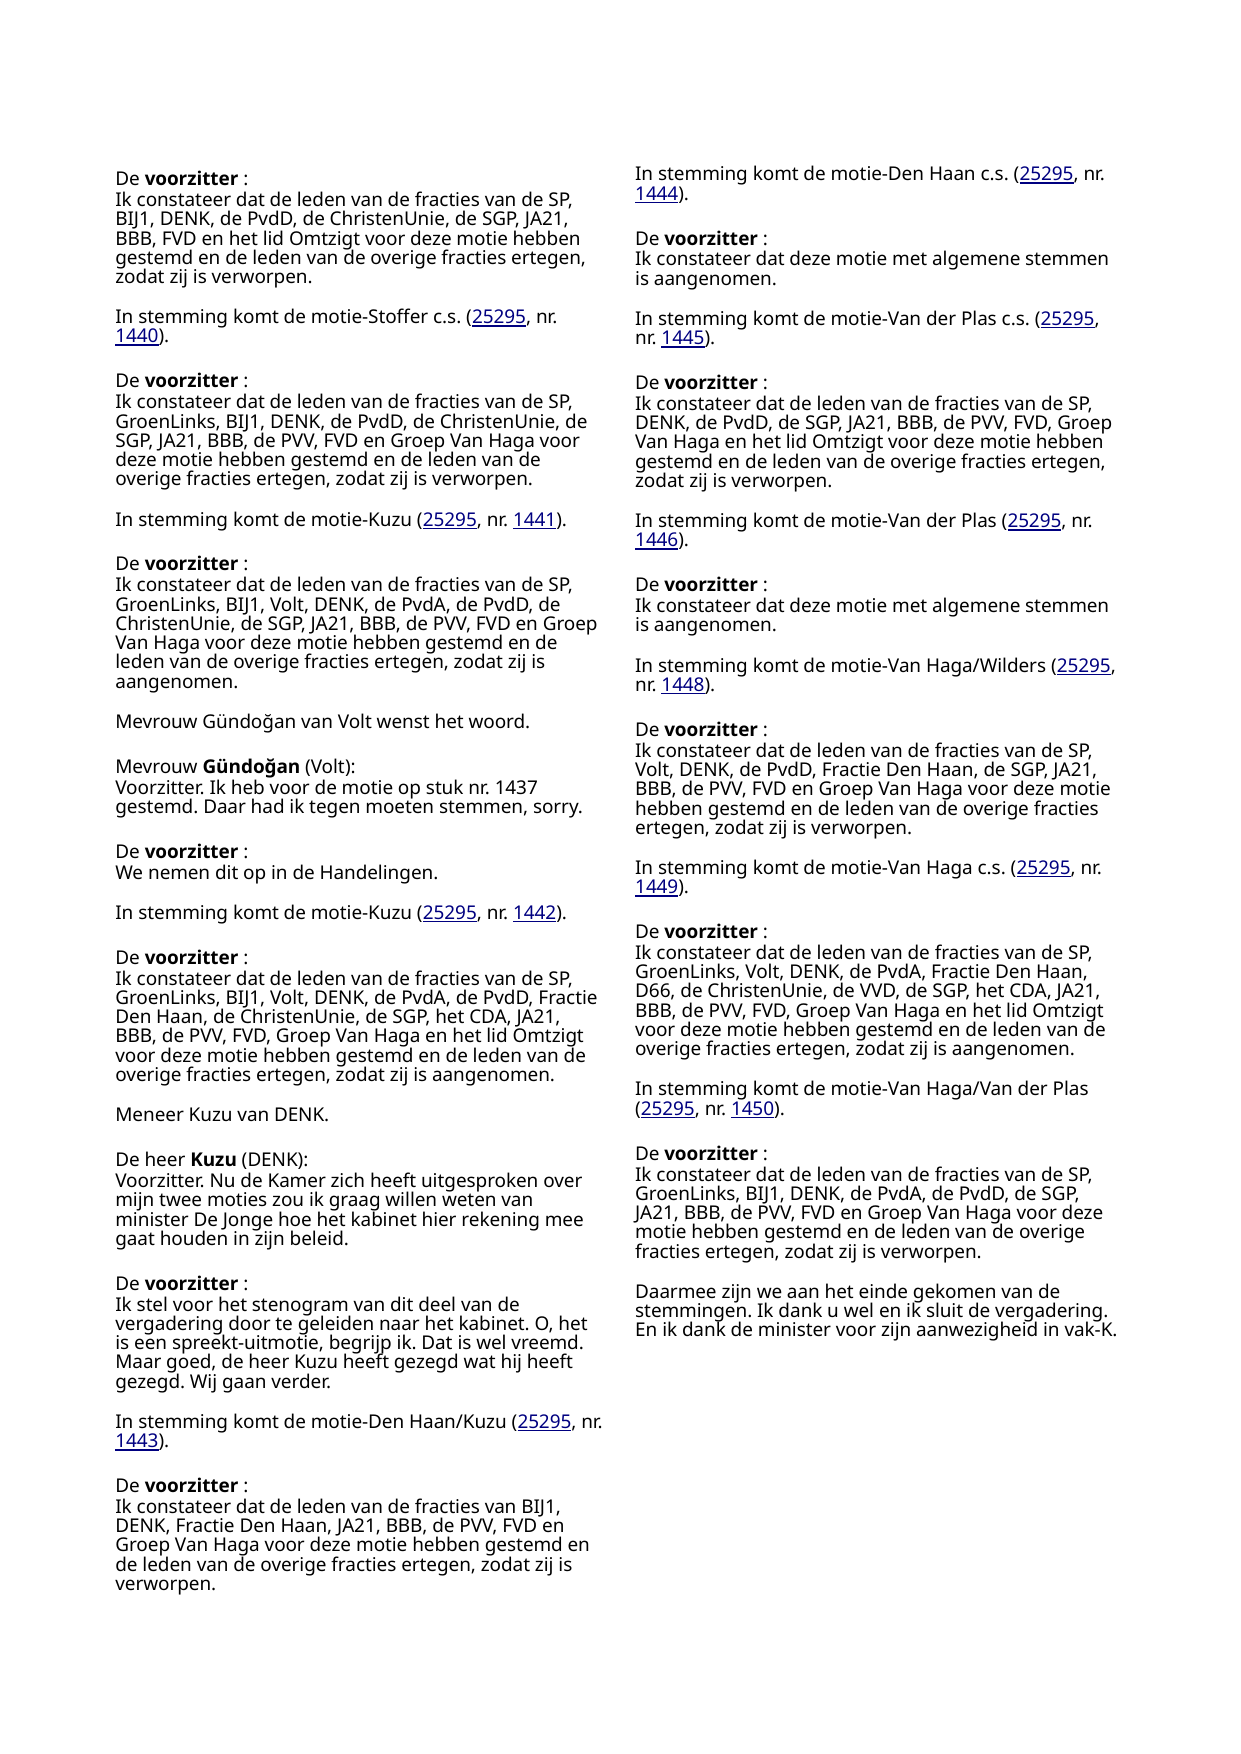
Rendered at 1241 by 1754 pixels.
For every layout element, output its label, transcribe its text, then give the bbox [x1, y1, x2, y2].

text De voorzitter : [115, 1270, 605, 1296]
text De voorzitter : [635, 369, 1125, 395]
text De voorzitter : [115, 551, 605, 576]
text De voorzitter : [635, 571, 1125, 597]
text Voorzitter. Ik heb voor de motie op stuk nr. 1437 gestemd. Daar had ik tegen moeten stemmen, sorry. [115, 779, 605, 817]
text In stemming komt de motie-Den Haan c.s. (25295, nr. 1444). [635, 165, 1125, 204]
text Voorzitter. Nu de Kamer zich heeft uitgesproken over mijn twee moties zou ik graag willen weten van minister De Jonge hoe het kabinet hier rekening mee gaat houden in zijn beleid. [115, 1172, 605, 1249]
text Meneer Kuzu van DENK. [115, 1106, 605, 1125]
text Ik constateer dat de leden van de fracties van BIJ1, DENK, Fractie Den Haan, JA21, BBB, de PVV, FVD en Groep Van Haga voor deze motie hebben gestemd en de leden van de overige fracties ertegen, zodat zij is verworpen. [115, 1498, 605, 1594]
text De voorzitter : [115, 368, 605, 393]
text Ik constateer dat de leden van de fracties van de SP, Volt, DENK, de PvdD, Fractie Den Haan, de SGP, JA21, BBB, de PVV, FVD en Groep Van Haga voor deze motie hebben gestemd en de leden van de overige fracties ertegen, zodat zij is verworpen. [635, 742, 1125, 838]
text De voorzitter : [115, 1472, 605, 1498]
text Ik constateer dat de leden van de fracties van de SP, GroenLinks, BIJ1, DENK, de PvdD, de ChristenUnie, de SGP, JA21, BBB, de PVV, FVD en Groep Van Haga voor deze motie hebben gestemd en de leden van de overige fracties ertegen, zodat zij is verworpen. [115, 393, 605, 490]
text De voorzitter : [635, 225, 1125, 250]
text De voorzitter : [635, 1140, 1125, 1166]
text Ik constateer dat de leden van de fracties van de SP, GroenLinks, Volt, DENK, de PvdA, Fractie Den Haan, D66, de ChristenUnie, de VVD, de SGP, het CDA, JA21, BBB, de PVV, FVD, Groep Van Haga en het lid Omtzigt voor deze motie hebben gestemd en de leden van de overige fracties ertegen, zodat zij is aangenomen. [635, 944, 1125, 1059]
text Daarmee zijn we aan het einde gekomen van de stemmingen. Ik dank u wel en ik sluit de vergadering. En ik dank de minister voor zijn aanwezigheid in vak-K. [635, 1283, 1125, 1341]
text In stemming komt de motie-Van der Plas (25295, nr. 1446). [635, 512, 1125, 551]
text Ik constateer dat deze motie met algemene stemmen is aangenomen. [635, 597, 1125, 636]
text Ik constateer dat de leden van de fracties van de SP, DENK, de PvdD, de SGP, JA21, BBB, de PVV, FVD, Groep Van Haga en het lid Omtzigt voor deze motie hebben gestemd en de leden van de overige fracties ertegen, zodat zij is verworpen. [635, 395, 1125, 491]
text Ik constateer dat de leden van de fracties van de SP, BIJ1, DENK, de PvdD, de ChristenUnie, de SGP, JA21, BBB, FVD en het lid Omtzigt voor deze motie hebben gestemd en de leden van de overige fracties ertegen, zodat zij is verworpen. [115, 191, 605, 287]
text De voorzitter : [635, 716, 1125, 742]
text Ik constateer dat de leden van de fracties van de SP, GroenLinks, BIJ1, Volt, DENK, de PvdA, de PvdD, de ChristenUnie, de SGP, JA21, BBB, de PVV, FVD en Groep Van Haga voor deze motie hebben gestemd en de leden van de overige fracties ertegen, zodat zij is aangenomen. [115, 576, 605, 692]
text In stemming komt de motie-Van Haga/Van der Plas (25295, nr. 1450). [635, 1080, 1125, 1119]
text Ik constateer dat de leden van de fracties van de SP, GroenLinks, BIJ1, Volt, DENK, de PvdA, de PvdD, Fractie Den Haan, de ChristenUnie, de SGP, het CDA, JA21, BBB, de PVV, FVD, Groep Van Haga en het lid Omtzigt voor deze motie hebben gestemd en de leden van de overige fracties ertegen, zodat zij is aangenomen. [115, 970, 605, 1085]
text De voorzitter : [115, 944, 605, 970]
text Ik constateer dat deze motie met algemene stemmen is aangenomen. [635, 250, 1125, 289]
text Ik stel voor het stenogram van dit deel van de vergadering door te geleiden naar het kabinet. O, het is een spreekt-uitmotie, begrijp ik. Dat is wel vreemd. Maar goed, de heer Kuzu heeft gezegd wat hij heeft gezegd. Wij gaan verder. [115, 1296, 605, 1392]
text In stemming komt de motie-Kuzu (25295, nr. 1441). [115, 511, 605, 530]
text Mevrouw Gündoğan (Volt): [115, 753, 605, 779]
text In stemming komt de motie-Van der Plas c.s. (25295, nr. 1445). [635, 310, 1125, 348]
text De voorzitter : [635, 918, 1125, 944]
text Mevrouw Gündoğan van Volt wenst het woord. [115, 713, 605, 732]
text In stemming komt de motie-Stoffer c.s. (25295, nr. 1440). [115, 308, 605, 347]
text In stemming komt de motie-Van Haga c.s. (25295, nr. 1449). [635, 859, 1125, 897]
text De heer Kuzu (DENK): [115, 1146, 605, 1172]
text De voorzitter : [115, 165, 605, 191]
text In stemming komt de motie-Kuzu (25295, nr. 1442). [115, 904, 605, 923]
text We nemen dit op in de Handelingen. [115, 864, 605, 883]
text Ik constateer dat de leden van de fracties van de SP, GroenLinks, BIJ1, DENK, de PvdA, de PvdD, de SGP, JA21, BBB, de PVV, FVD en Groep Van Haga voor deze motie hebben gestemd en de leden van de overige fracties ertegen, zodat zij is verworpen. [635, 1166, 1125, 1262]
text In stemming komt de motie-Den Haan/Kuzu (25295, nr. 1443). [115, 1413, 605, 1451]
text In stemming komt de motie-Van Haga/Wilders (25295, nr. 1448). [635, 657, 1125, 695]
text De voorzitter : [115, 838, 605, 864]
